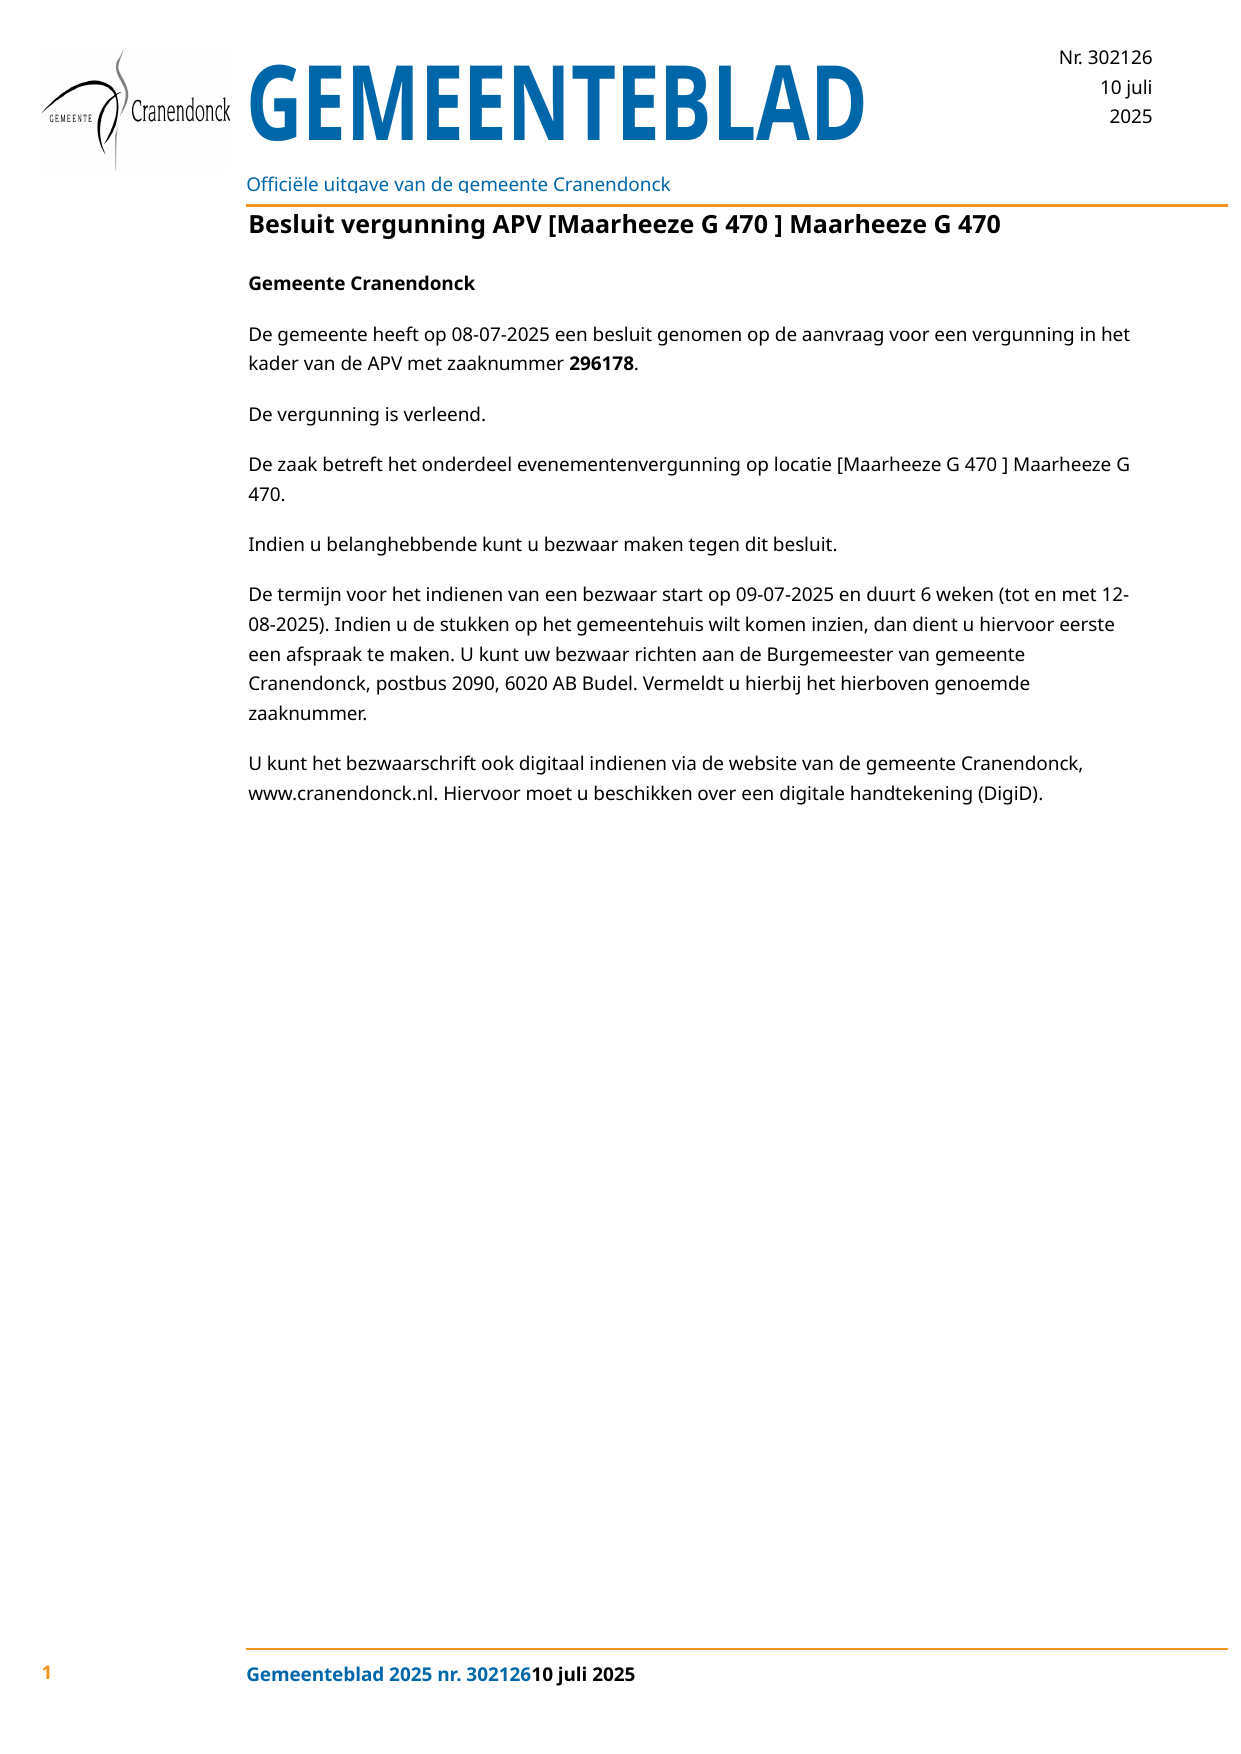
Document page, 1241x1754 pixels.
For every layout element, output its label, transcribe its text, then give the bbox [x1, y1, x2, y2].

text De vergunning is verleend. [248, 401, 1152, 426]
text De zaak betreft het onderdeel evenementenvergunning op locatie [Maarheeze G 470 ] Maarheeze G 470. [248, 451, 1152, 506]
text Besluit vergunning APV [Maarheeze G 470 ] Maarheeze G 470 [248, 207, 1152, 241]
text De termijn voor het indienen van een bezwaar start op 09-07-2025 en duurt 6 weken (tot en met 12-08-2025). Indien u de stukken op het gemeentehuis wilt komen inzien, dan dient u hiervoor eerste een afspraak te maken. U kunt uw bezwaar richten aan de Burgemeester van gemeente Cranendonck, postbus 2090, 6020 AB Budel. Vermeldt u hierbij het hierboven genoemde zaaknummer. [248, 582, 1152, 726]
picture [41, 47, 231, 172]
text Gemeente Cranendonck [248, 270, 1152, 296]
text Indien u belanghebbende kunt u bezwaar maken tegen dit besluit. [248, 531, 1152, 557]
text U kunt het bezwaarschrift ook digitaal indienen via de website van de gemeente Cranendonck, www.cranendonck.nl. Hiervoor moet u beschikken over een digitale handtekening (DigiD). [248, 750, 1152, 806]
text De gemeente heeft op 08-07-2025 een besluit genomen op de aanvraag voor een vergunning in het kader van de APV met zaaknummer 296178. [248, 321, 1152, 376]
